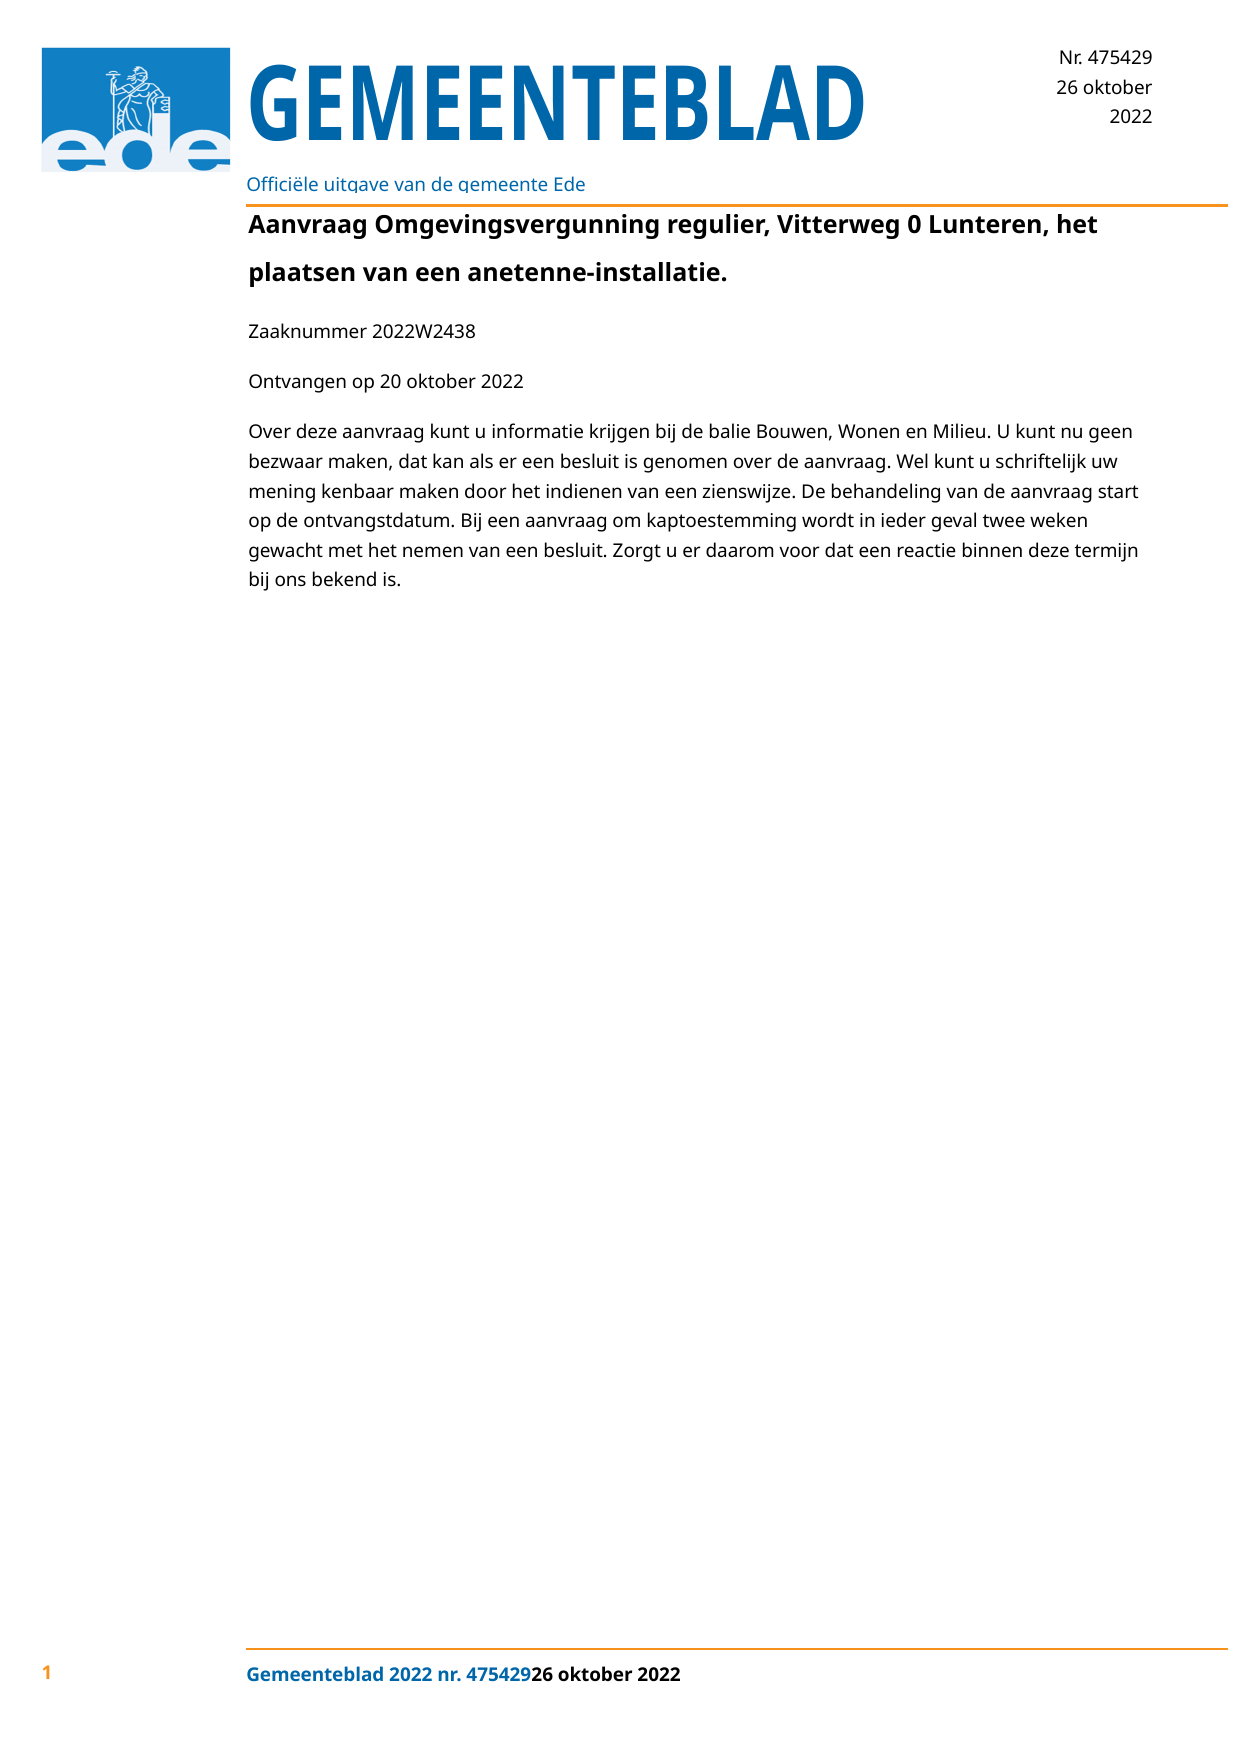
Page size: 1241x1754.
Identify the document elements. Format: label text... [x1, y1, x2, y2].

text Over deze aanvraag kunt u informatie krijgen bij de balie Bouwen, Wonen en Milieu. U kunt nu geen bezwaar maken, dat kan als er een besluit is genomen over de aanvraag. Wel kunt u schriftelijk uw mening kenbaar maken door het indienen van een zienswijze. De behandeling van de aanvraag start op de ontvangstdatum. Bij een aanvraag om kaptoestemming wordt in ieder geval twee weken gewacht met het nemen van een besluit. Zorgt u er daarom voor dat een reactie binnen deze termijn bij ons bekend is. [248, 419, 1152, 592]
text Zaaknummer 2022W2438 [248, 318, 1152, 344]
text Aanvraag Omgevingsvergunning regulier, Vitterweg 0 Lunteren, het plaatsen van een anetenne-installatie. [248, 207, 1152, 288]
text Ontvangen op 20 oktober 2022 [248, 368, 1152, 394]
picture [41, 47, 231, 172]
